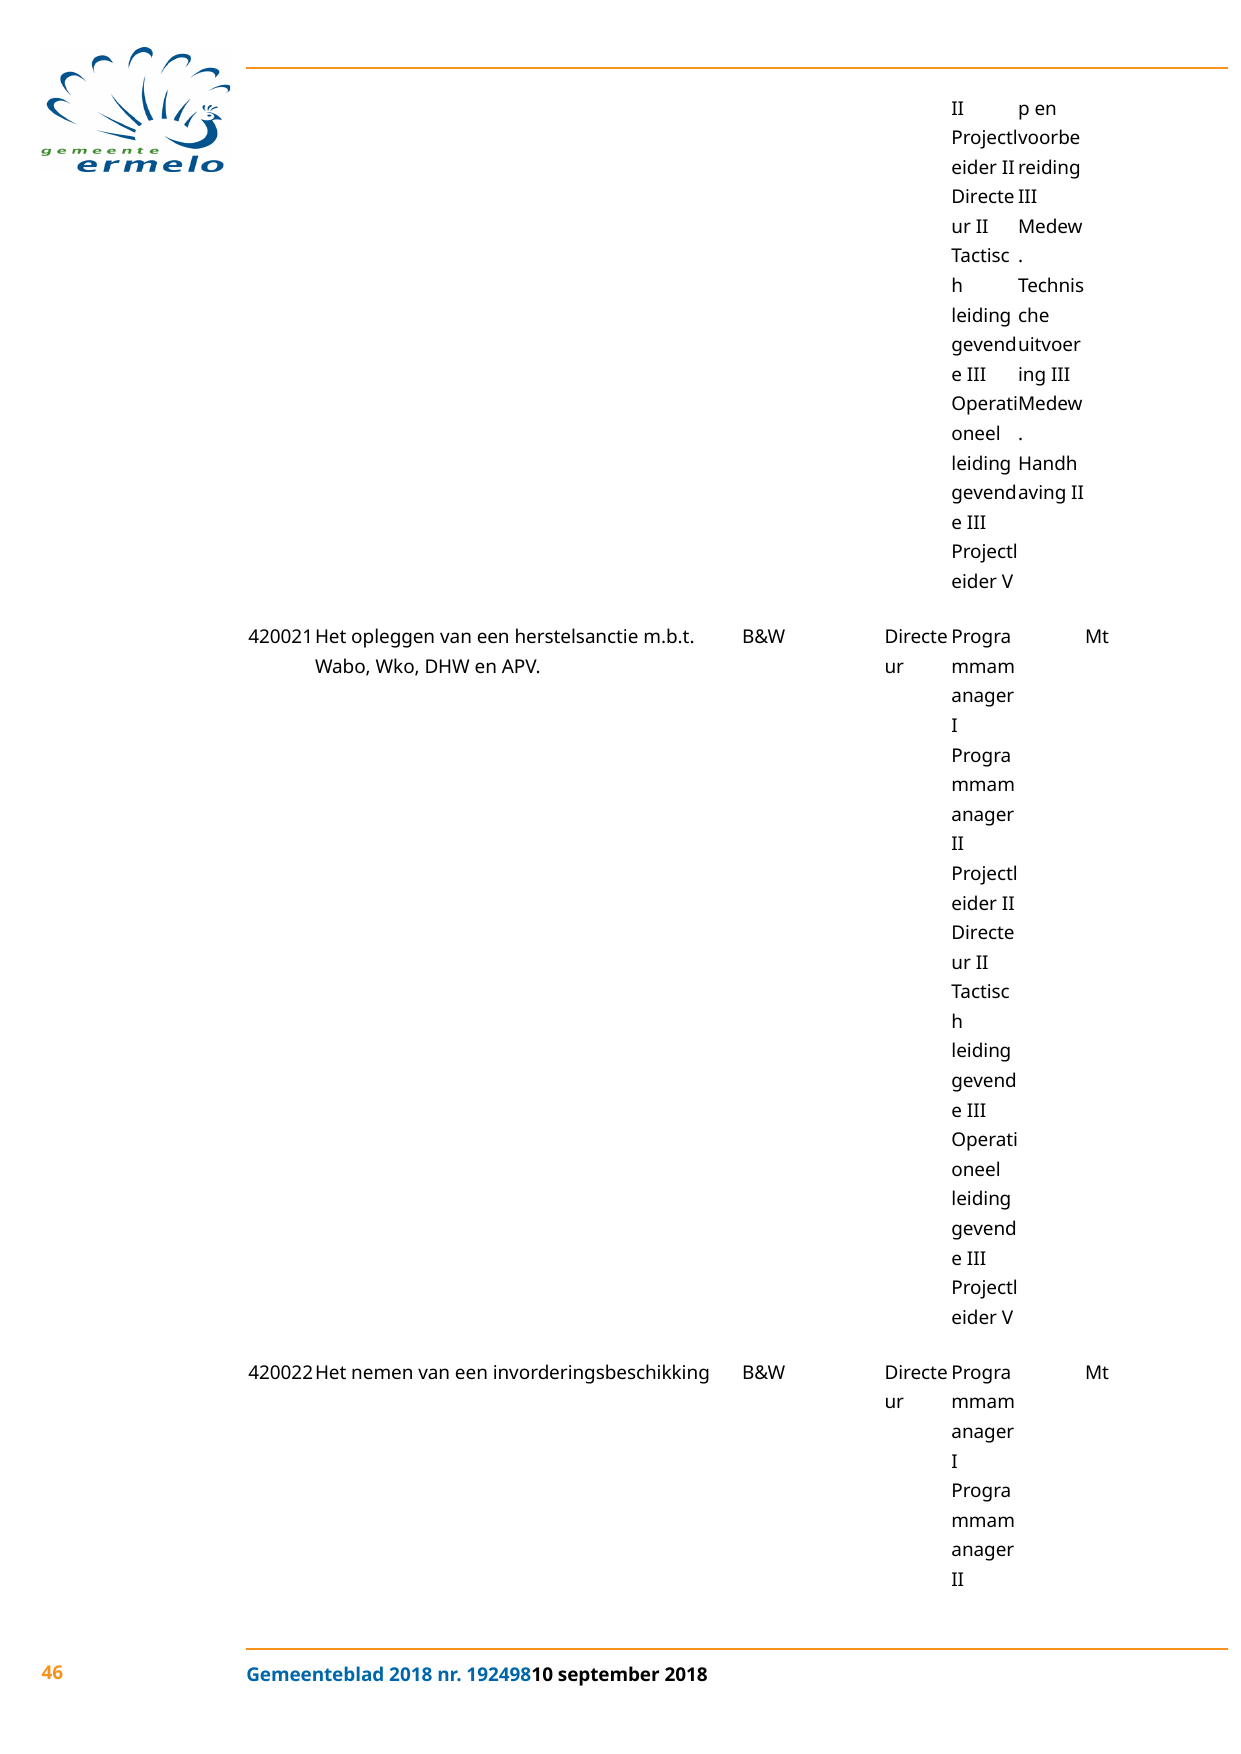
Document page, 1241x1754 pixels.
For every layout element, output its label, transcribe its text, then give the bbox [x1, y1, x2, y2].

table_cell Directeur [884, 624, 951, 1359]
table_cell [315, 95, 742, 623]
table_cell Mt [1085, 1359, 1152, 1592]
table_cell B&W [742, 624, 884, 1359]
table_cell 420022 [248, 1359, 315, 1592]
table_cell [742, 95, 884, 623]
table_cell [1085, 95, 1152, 623]
table_cell [1018, 624, 1085, 1359]
table_cell p en voorbereiding III Medew. Technische uitvoering III Medew. Handhaving II [1018, 95, 1085, 623]
table_cell Het opleggen van een herstelsanctie m.b.t. Wabo, Wko, DHW en APV. [315, 624, 742, 1359]
table_cell Programmamanager I Programmamanager II Projectleider II Directeur II Tactisch leidinggevende III Operationeel leidinggevende III Projectleider V [951, 624, 1018, 1359]
table_cell Programmamanager I Programmamanager II [951, 1359, 1018, 1592]
table_cell Mt [1085, 624, 1152, 1359]
table_cell II Projectleider II Directeur II Tactisch leidinggevende III Operationeel leidinggevende III Projectleider V [951, 95, 1018, 623]
table_cell Directeur [884, 1359, 951, 1592]
table_cell B&W [742, 1359, 884, 1592]
table_cell [248, 95, 315, 623]
table_cell Het nemen van een invorderingsbeschikking [315, 1359, 742, 1592]
picture [41, 47, 231, 172]
table_cell [884, 95, 951, 623]
table_cell 420021 [248, 624, 315, 1359]
table_cell [1018, 1359, 1085, 1592]
